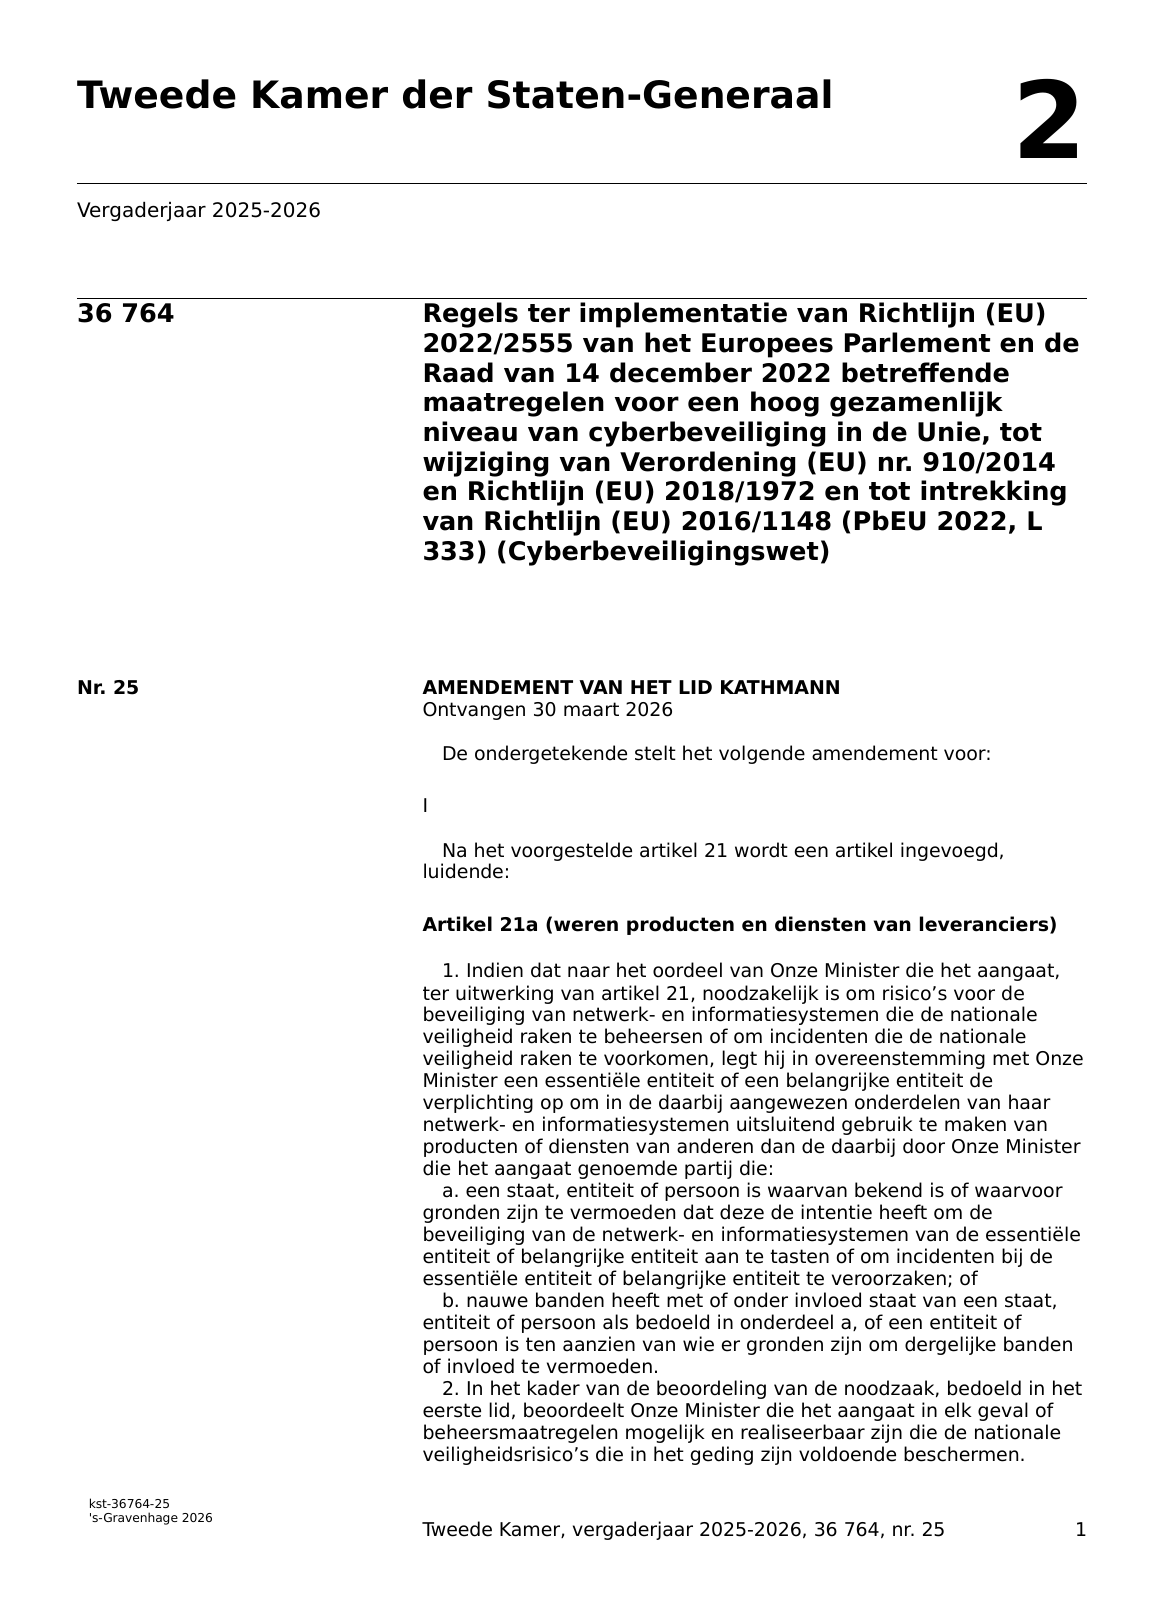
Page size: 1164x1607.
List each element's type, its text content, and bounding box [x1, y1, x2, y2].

text Na het voorgestelde artikel 21 wordt een artikel ingevoegd, luidende: [422, 839, 1087, 883]
text kst-36764-25 [88, 1497, 323, 1511]
text b. nauwe banden heeft met of onder invloed staat van een staat, entiteit of persoon als bedoeld in onderdeel a, of een entiteit of persoon is ten aanzien van wie er gronden zijn om dergelijke banden of invloed te vermoeden. [422, 1290, 1087, 1378]
text a. een staat, entiteit of persoon is waarvan bekend is of waarvoor gronden zijn te vermoeden dat deze de intentie heeft om de beveiliging van de netwerk- en informatiesystemen van de essentiële entiteit of belangrijke entiteit aan te tasten of om incidenten bij de essentiële entiteit of belangrijke entiteit te veroorzaken; of [422, 1180, 1087, 1290]
subtitle 36 764 Regels ter implementatie van Richtlijn (EU) 2022/2555 van het Europees Parlement en de Raad van 14 december 2022 betreffende maatregelen voor een hoog gezamenlijk niveau van cyberbeveiliging in de Unie, tot wijziging van Verordening (EU) nr. 910/2014 en Richtlijn (EU) 2018/1972 en tot intrekking van Richtlijn (EU) 2016/1148 (PbEU 2022, L 333) (Cyberbeveiligingswet) [77, 299, 1087, 566]
text 's-Gravenhage 2026 [88, 1511, 323, 1525]
subtitle Nr. 25 AMENDEMENT VAN HET LID KATHMANN [77, 677, 1087, 699]
text Ontvangen 30 maart 2026 [422, 699, 1087, 721]
text 2. In het kader van de beoordeling van de noodzaak, bedoeld in het eerste lid, beoordeelt Onze Minister die het aangaat in elk geval of beheersmaatregelen mogelijk en realiseerbaar zijn die de nationale veiligheidsrisico’s die in het geding zijn voldoende beschermen. [422, 1378, 1087, 1466]
table_cell Vergaderjaar 2025-2026 [77, 184, 1087, 298]
text De ondergetekende stelt het volgende amendement voor: [422, 743, 1087, 765]
subtitle Artikel 21a (weren producten en diensten van leveranciers) [422, 913, 1087, 935]
text 1. Indien dat naar het oordeel van Onze Minister die het aangaat, ter uitwerking van artikel 21, noodzakelijk is om risico’s voor de beveiliging van netwerk- en informatiesystemen die de nationale veiligheid raken te beheersen of om incidenten die de nationale veiligheid raken te voorkomen, legt hij in overeenstemming met Onze Minister een essentiële entiteit of een belangrijke entiteit de verplichting op om in de daarbij aangewezen onderdelen van haar netwerk- en informatiesystemen uitsluitend gebruik te maken van producten of diensten van anderen dan de daarbij door Onze Minister die het aangaat genoemde partij die: [422, 960, 1087, 1180]
subtitle I [422, 795, 1087, 817]
table_header 2 [886, 59, 1087, 183]
table_header Tweede Kamer der Staten-Generaal [77, 59, 886, 183]
